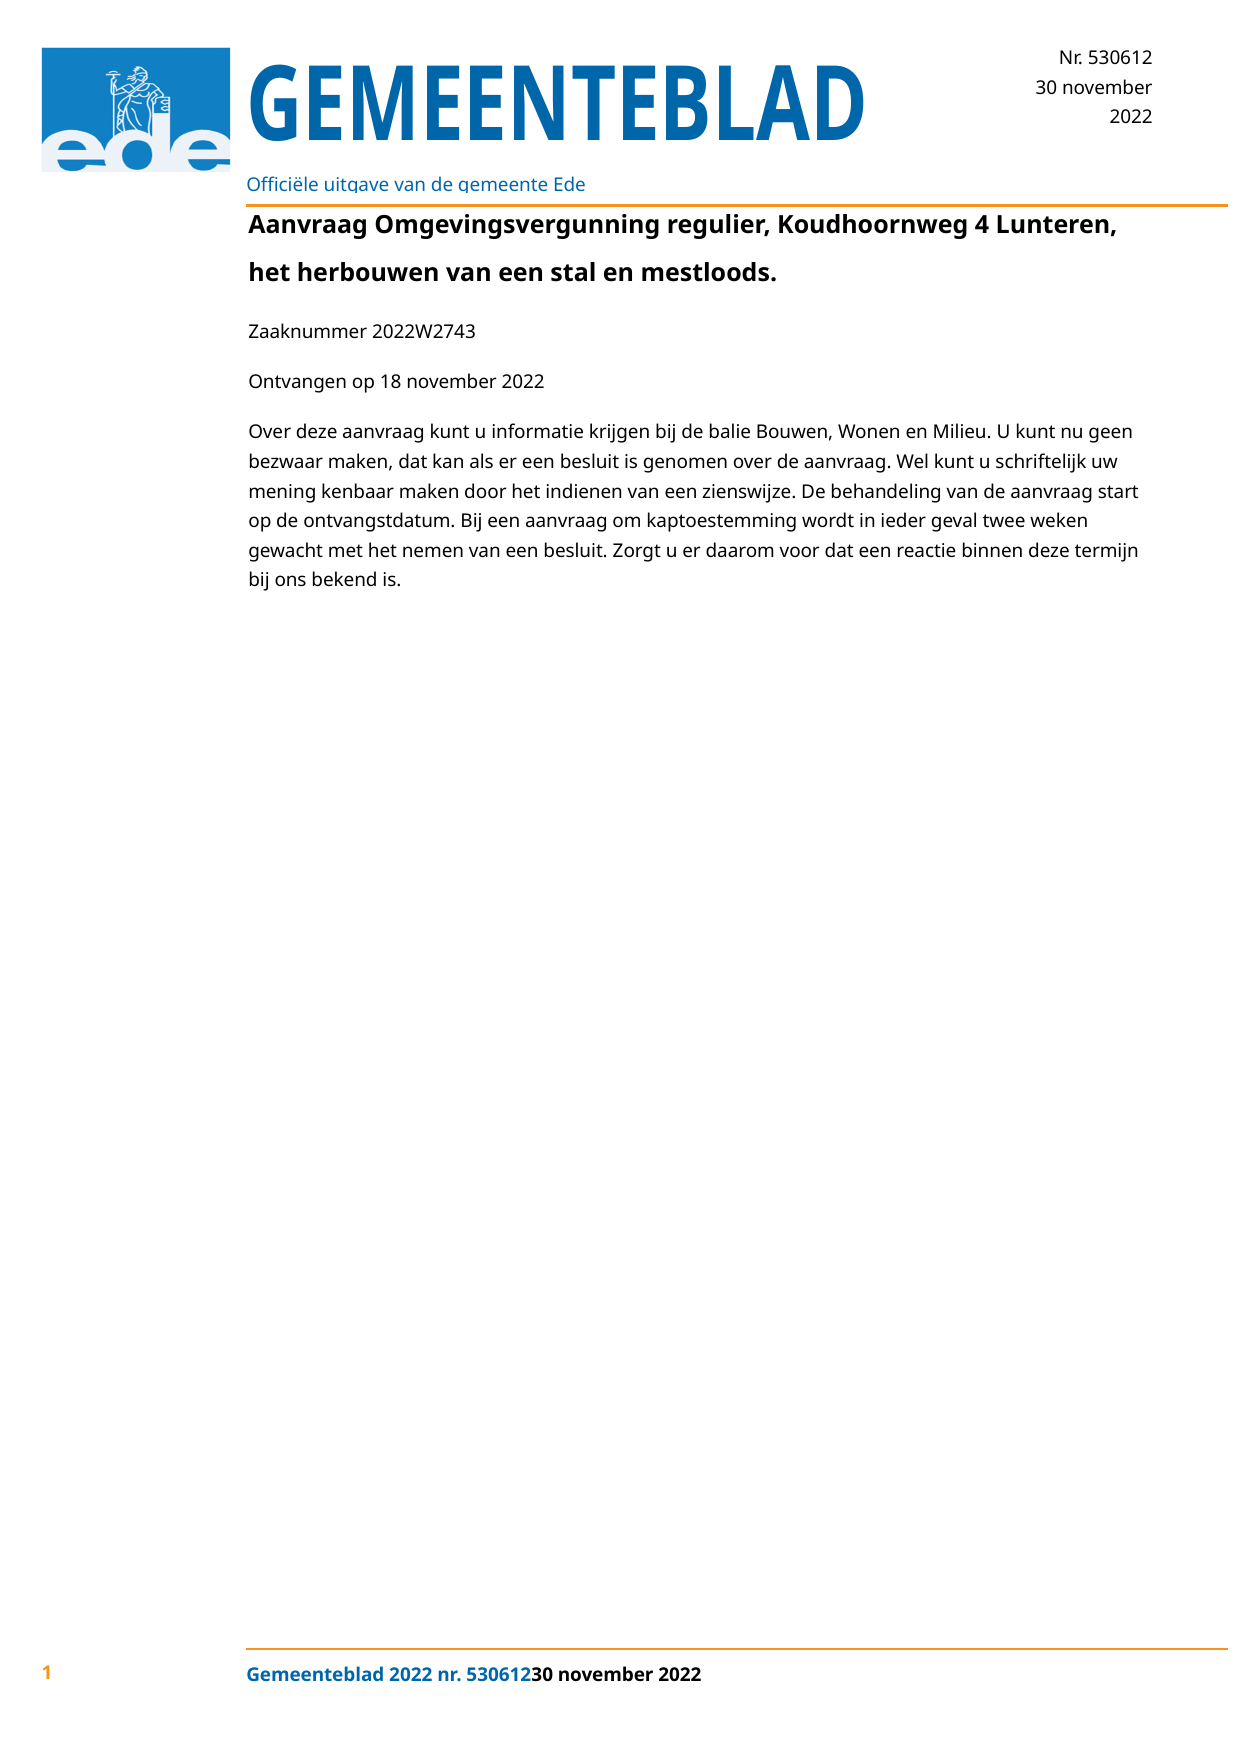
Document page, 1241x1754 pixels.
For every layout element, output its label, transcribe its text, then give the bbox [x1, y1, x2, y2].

picture [41, 47, 231, 172]
text Aanvraag Omgevingsvergunning regulier, Koudhoornweg 4 Lunteren, het herbouwen van een stal en mestloods. [248, 207, 1152, 288]
text Ontvangen op 18 november 2022 [248, 368, 1152, 394]
text Over deze aanvraag kunt u informatie krijgen bij de balie Bouwen, Wonen en Milieu. U kunt nu geen bezwaar maken, dat kan als er een besluit is genomen over de aanvraag. Wel kunt u schriftelijk uw mening kenbaar maken door het indienen van een zienswijze. De behandeling van de aanvraag start op de ontvangstdatum. Bij een aanvraag om kaptoestemming wordt in ieder geval twee weken gewacht met het nemen van een besluit. Zorgt u er daarom voor dat een reactie binnen deze termijn bij ons bekend is. [248, 419, 1152, 592]
text Zaaknummer 2022W2743 [248, 318, 1152, 344]
